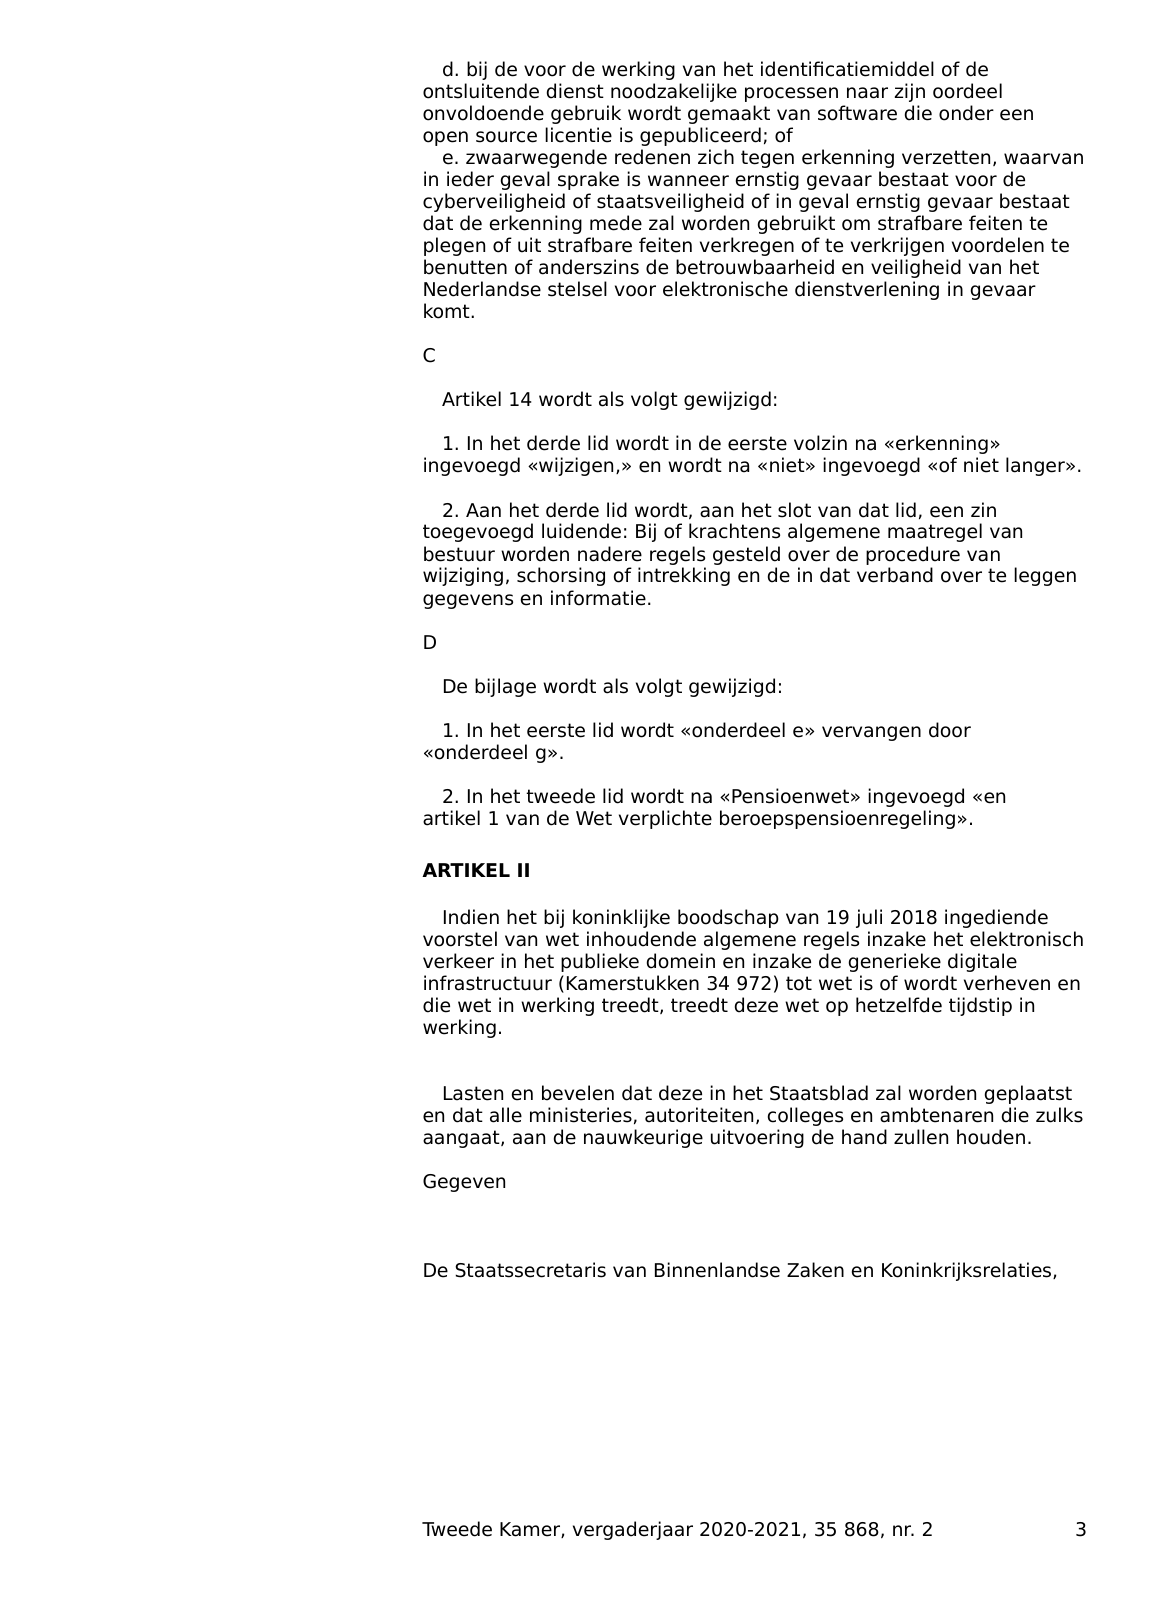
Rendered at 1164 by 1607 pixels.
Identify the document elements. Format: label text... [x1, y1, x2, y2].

text Lasten en bevelen dat deze in het Staatsblad zal worden geplaatst en dat alle ministeries, autoriteiten, colleges en ambtenaren die zulks aangaat, aan de nauwkeurige uitvoering de hand zullen houden. [422, 1083, 1087, 1149]
text d. bij de voor de werking van het identificatiemiddel of de ontsluitende dienst noodzakelijke processen naar zijn oordeel onvoldoende gebruik wordt gemaakt van software die onder een open source licentie is gepubliceerd; of [422, 59, 1087, 147]
text C [422, 345, 1087, 367]
text 1. In het derde lid wordt in de eerste volzin na «erkenning» ingevoegd «wijzigen,» en wordt na «niet» ingevoegd «of niet langer». [422, 433, 1087, 477]
text 2. In het tweede lid wordt na «Pensioenwet» ingevoegd «en artikel 1 van de Wet verplichte beroepspensioenregeling». [422, 786, 1087, 830]
text e. zwaarwegende redenen zich tegen erkenning verzetten, waarvan in ieder geval sprake is wanneer ernstig gevaar bestaat voor de cyberveiligheid of staatsveiligheid of in geval ernstig gevaar bestaat dat de erkenning mede zal worden gebruikt om strafbare feiten te plegen of uit strafbare feiten verkregen of te verkrijgen voordelen te benutten of anderszins de betrouwbaarheid en veiligheid van het Nederlandse stelsel voor elektronische dienstverlening in gevaar komt. [422, 147, 1087, 323]
text 2. Aan het derde lid wordt, aan het slot van dat lid, een zin toegevoegd luidende: Bij of krachtens algemene maatregel van bestuur worden nadere regels gesteld over de procedure van wijziging, schorsing of intrekking en de in dat verband over te leggen gegevens en informatie. [422, 499, 1087, 609]
text 1. In het eerste lid wordt «onderdeel e» vervangen door «onderdeel g». [422, 720, 1087, 764]
text De bijlage wordt als volgt gewijzigd: [422, 676, 1087, 698]
text De Staatssecretaris van Binnenlandse Zaken en Koninkrijksrelaties, [422, 1260, 1087, 1282]
subtitle ARTIKEL II [422, 860, 1087, 882]
text Artikel 14 wordt als volgt gewijzigd: [422, 389, 1087, 411]
text D [422, 632, 1087, 653]
text Gegeven [422, 1171, 1087, 1193]
text Indien het bij koninklijke boodschap van 19 juli 2018 ingediende voorstel van wet inhoudende algemene regels inzake het elektronisch verkeer in het publieke domein en inzake de generieke digitale infrastructuur (Kamerstukken 34 972) tot wet is of wordt verheven en die wet in werking treedt, treedt deze wet op hetzelfde tijdstip in werking. [422, 907, 1087, 1039]
